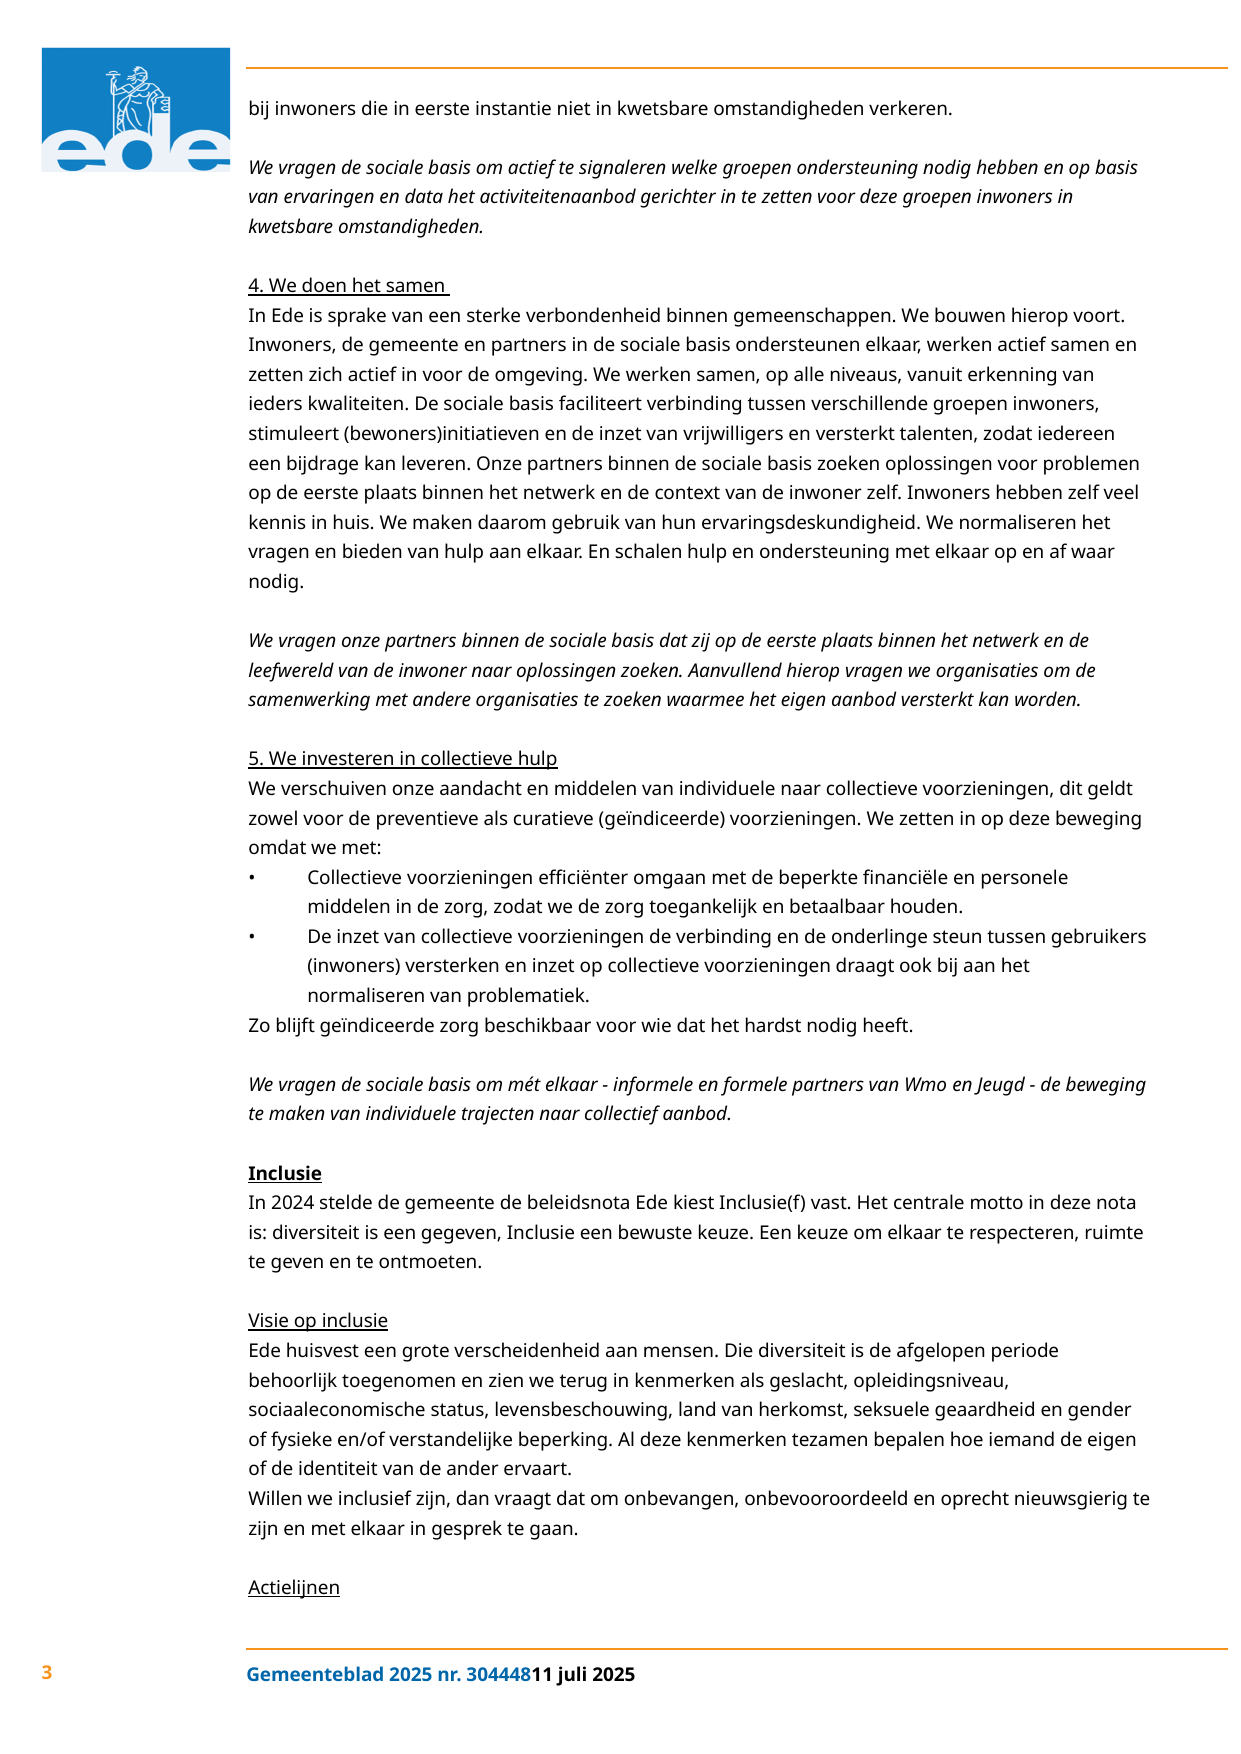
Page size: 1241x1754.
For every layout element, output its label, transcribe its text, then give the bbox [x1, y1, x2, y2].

text Inclusie [248, 1160, 1152, 1186]
text Ede huisvest een grote verscheidenheid aan mensen. Die diversiteit is de afgelopen periode behoorlijk toegenomen en zien we terug in kenmerken als geslacht, opleidingsniveau, sociaaleconomische status, levensbeschouwing, land van herkomst, seksuele geaardheid en gender of fysieke en/of verstandelijke beperking. Al deze kenmerken tezamen bepalen hoe iemand de eigen of de identiteit van de ander ervaart. [248, 1337, 1152, 1481]
picture [41, 47, 231, 172]
text Actielijnen [248, 1574, 1152, 1600]
list De inzet van collectieve voorzieningen de verbinding en de onderlinge steun tussen gebruikers (inwoners) versterken en inzet op collectieve voorzieningen draagt ook bij aan het normaliseren van problematiek. [248, 923, 1152, 1008]
text 5. We investeren in collectieve hulp [248, 746, 1152, 771]
text bij inwoners die in eerste instantie niet in kwetsbare omstandigheden verkeren. [248, 95, 1152, 121]
text In Ede is sprake van een sterke verbondenheid binnen gemeenschappen. We bouwen hierop voort. Inwoners, de gemeente en partners in de sociale basis ondersteunen elkaar, werken actief samen en zetten zich actief in voor de omgeving. We werken samen, op alle niveaus, vanuit erkenning van ieders kwaliteiten. De sociale basis faciliteert verbinding tussen verschillende groepen inwoners, stimuleert (bewoners)initiatieven en de inzet van vrijwilligers en versterkt talenten, zodat iedereen een bijdrage kan leveren. Onze partners binnen de sociale basis zoeken oplossingen voor problemen op de eerste plaats binnen het netwerk en de context van de inwoner zelf. Inwoners hebben zelf veel kennis in huis. We maken daarom gebruik van hun ervaringsdeskundigheid. We normaliseren het vragen en bieden van hulp aan elkaar. En schalen hulp en ondersteuning met elkaar op en af waar nodig. [248, 302, 1152, 594]
text Willen we inclusief zijn, dan vraagt dat om onbevangen, onbevooroordeeld en oprecht nieuwsgierig te zijn en met elkaar in gesprek te gaan. [248, 1485, 1152, 1541]
text We vragen de sociale basis om actief te signaleren welke groepen ondersteuning nodig hebben en op basis van ervaringen en data het activiteitenaanbod gerichter in te zetten voor deze groepen inwoners in kwetsbare omstandigheden. [248, 154, 1152, 239]
text We vragen de sociale basis om mét elkaar - informele en formele partners van Wmo en Jeugd - de beweging te maken van individuele trajecten naar collectief aanbod. [248, 1071, 1152, 1126]
text We verschuiven onze aandacht en middelen van individuele naar collectieve voorzieningen, dit geldt zowel voor de preventieve als curatieve (geïndiceerde) voorzieningen. We zetten in op deze beweging omdat we met: [248, 775, 1152, 860]
text Visie op inclusie [248, 1308, 1152, 1333]
text 4. We doen het samen [248, 272, 1152, 298]
text Zo blijft geïndiceerde zorg beschikbaar voor wie dat het hardst nodig heeft. [248, 1012, 1152, 1038]
text We vragen onze partners binnen de sociale basis dat zij op de eerste plaats binnen het netwerk en de leefwereld van de inwoner naar oplossingen zoeken. Aanvullend hierop vragen we organisaties om de samenwerking met andere organisaties te zoeken waarmee het eigen aanbod versterkt kan worden. [248, 627, 1152, 712]
text In 2024 stelde de gemeente de beleidsnota Ede kiest Inclusie(f) vast. Het centrale motto in deze nota is: diversiteit is een gegeven, Inclusie een bewuste keuze. Een keuze om elkaar te respecteren, ruimte te geven en te ontmoeten. [248, 1189, 1152, 1274]
list Collectieve voorzieningen efficiënter omgaan met de beperkte financiële en personele middelen in de zorg, zodat we de zorg toegankelijk en betaalbaar houden. [248, 864, 1152, 919]
